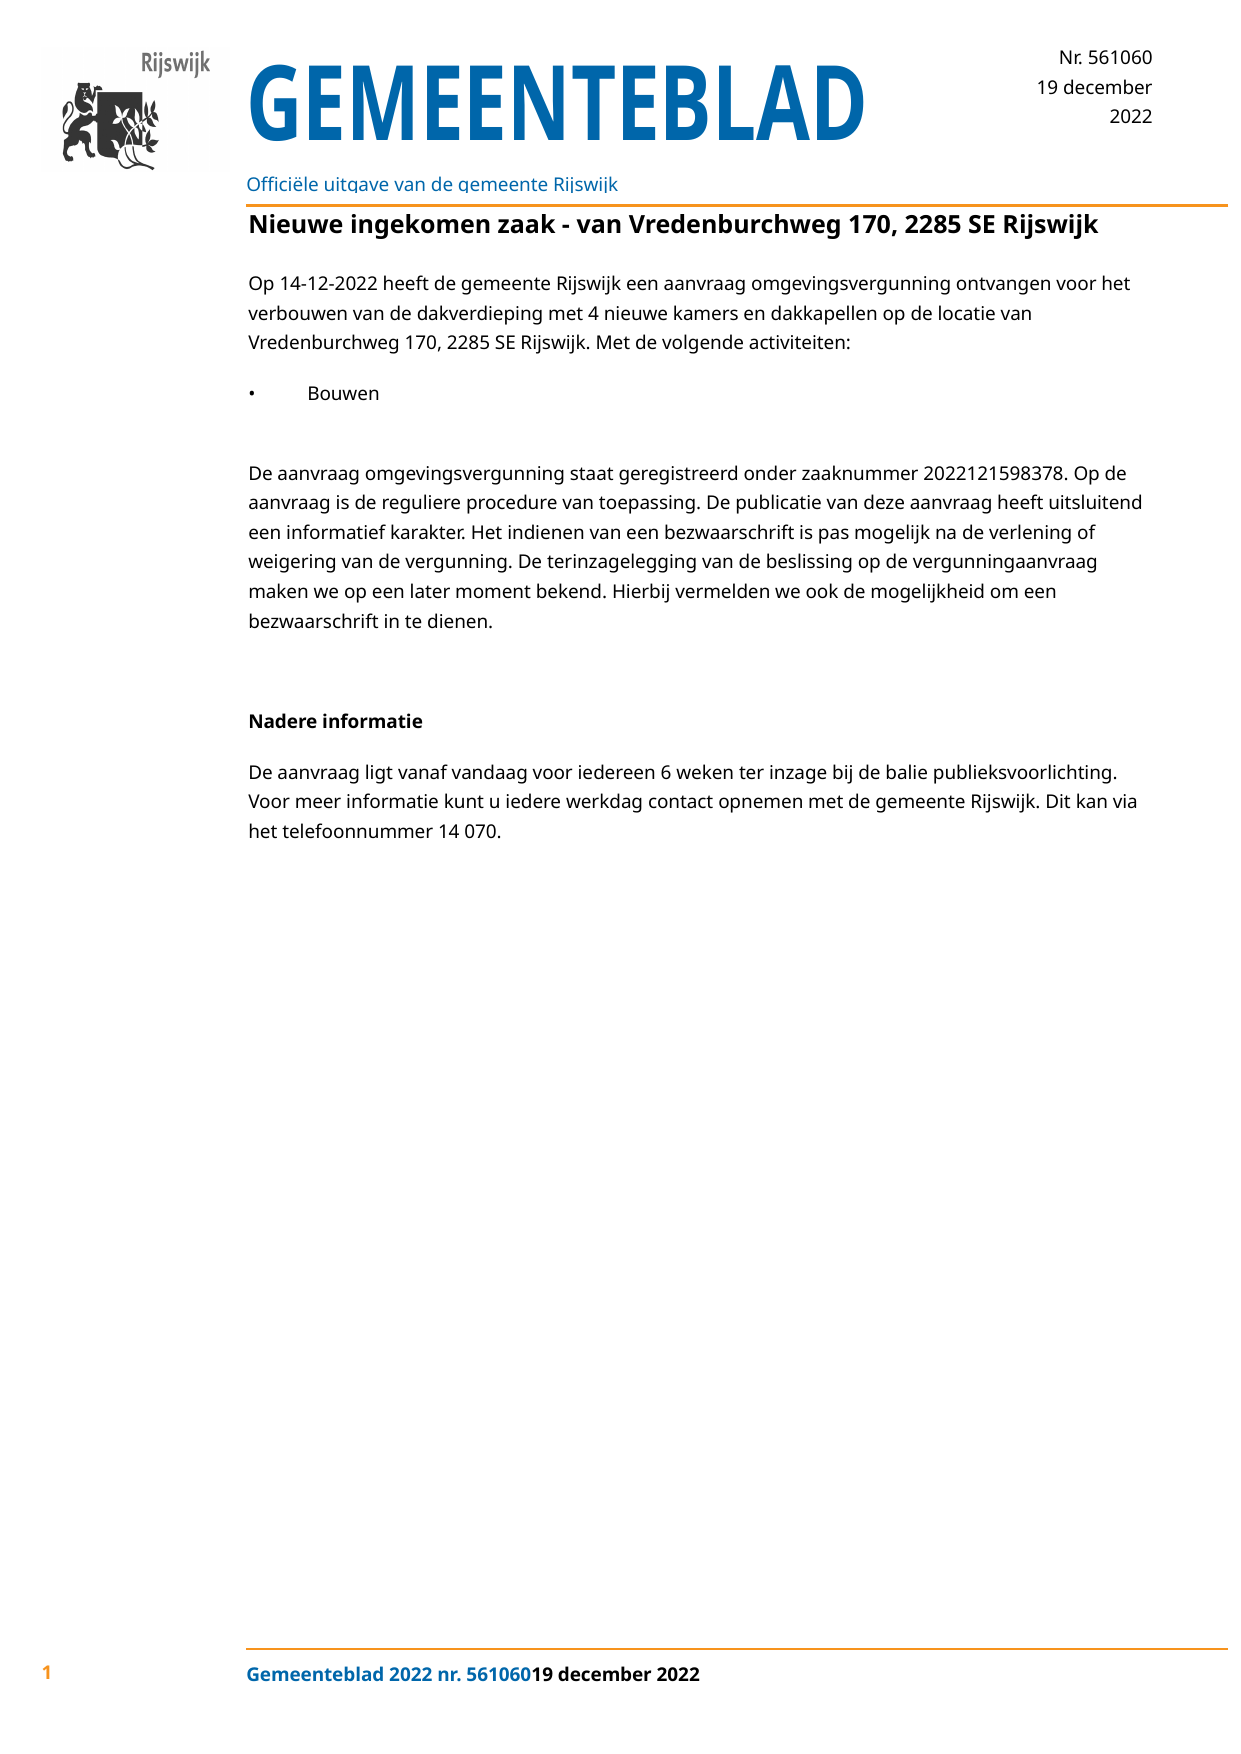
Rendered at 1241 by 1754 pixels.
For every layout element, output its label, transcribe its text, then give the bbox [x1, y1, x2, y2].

text De aanvraag ligt vanaf vandaag voor iedereen 6 weken ter inzage bij de balie publieksvoorlichting. Voor meer informatie kunt u iedere werkdag contact opnemen met de gemeente Rijswijk. Dit kan via het telefoonnummer 14 070. [248, 759, 1152, 844]
text De aanvraag omgevingsvergunning staat geregistreerd onder zaaknummer 2022121598378. Op de aanvraag is de reguliere procedure van toepassing. De publicatie van deze aanvraag heeft uitsluitend een informatief karakter. Het indienen van een bezwaarschrift is pas mogelijk na de verlening of weigering van de vergunning. De terinzagelegging van de beslissing op de vergunningaanvraag maken we op een later moment bekend. Hierbij vermelden we ook de mogelijkheid om een bezwaarschrift in te dienen. [248, 460, 1152, 633]
list Bouwen [248, 380, 1152, 406]
picture [41, 47, 231, 172]
text Op 14-12-2022 heeft de gemeente Rijswijk een aanvraag omgevingsvergunning ontvangen voor het verbouwen van de dakverdieping met 4 nieuwe kamers en dakkapellen op de locatie van Vredenburchweg 170, 2285 SE Rijswijk. Met de volgende activiteiten: [248, 270, 1152, 355]
text Nadere informatie [248, 709, 1152, 734]
text Nieuwe ingekomen zaak - van Vredenburchweg 170, 2285 SE Rijswijk [248, 207, 1152, 241]
